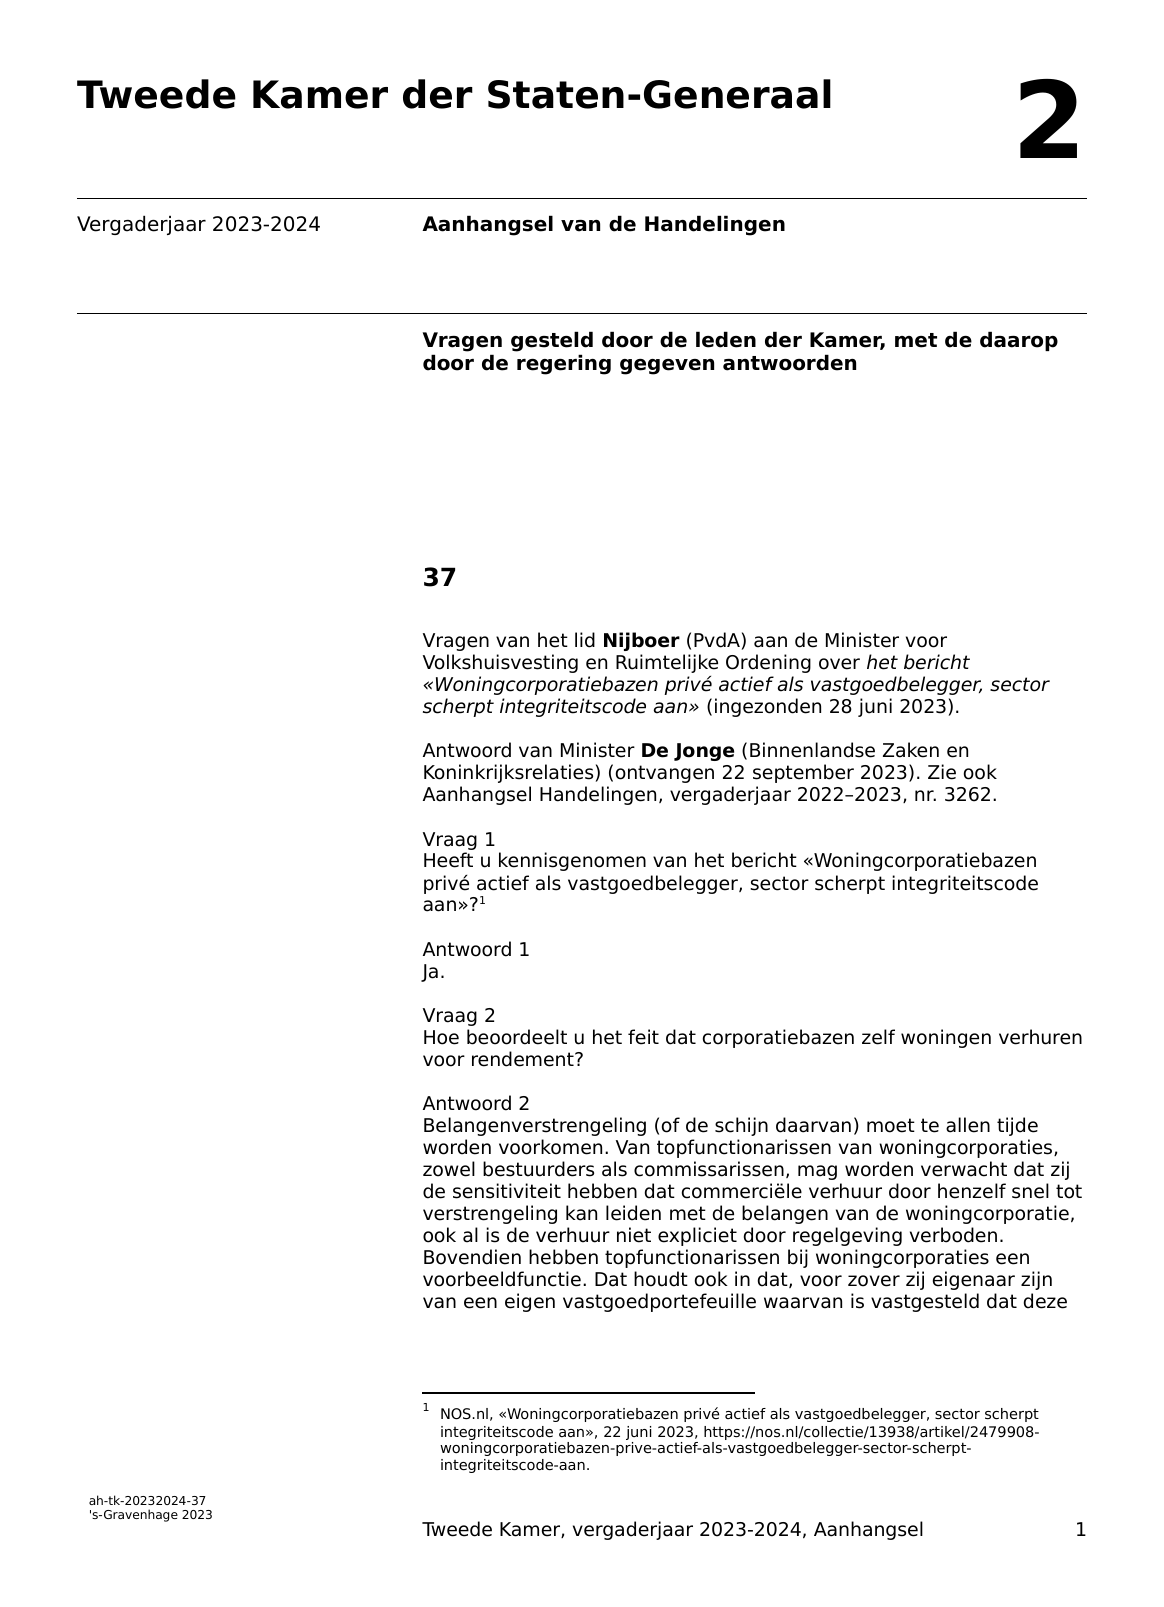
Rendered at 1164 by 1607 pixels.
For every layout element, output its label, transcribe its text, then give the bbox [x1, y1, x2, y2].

text 's-Gravenhage 2023 [88, 1508, 323, 1522]
text Ja. [422, 961, 1087, 982]
text ah-tk-20232024-37 [88, 1494, 323, 1508]
text Antwoord 2 [422, 1093, 1087, 1115]
text Belangenverstrengeling (of de schijn daarvan) moet te allen tijde worden voorkomen. Van topfunctionarissen van woningcorporaties, zowel bestuurders als commissarissen, mag worden verwacht dat zij de sensitiviteit hebben dat commerciële verhuur door henzelf snel tot verstrengeling kan leiden met de belangen van de woningcorporatie, ook al is de verhuur niet expliciet door regelgeving verboden. [422, 1115, 1087, 1247]
text 37 [422, 563, 1087, 592]
table_cell Vragen gesteld door de leden der Kamer, met de daarop door de regering gegeven antwoorden [422, 314, 1087, 375]
table_cell Aanhangsel van de Handelingen [422, 199, 1087, 313]
text Heeft u kennisgenomen van het bericht «Woningcorporatiebazen privé actief als vastgoedbelegger, sector scherpt integriteitscode aan»? [422, 850, 1087, 916]
text Hoe beoordeelt u het feit dat corporatiebazen zelf woningen verhuren voor rendement? [422, 1027, 1087, 1071]
table_header 2 [886, 59, 1087, 198]
text Antwoord van Minister De Jonge (Binnenlandse Zaken en Koninkrijksrelaties) (ontvangen 22 september 2023). Zie ook Aanhangsel Handelingen, vergaderjaar 2022–2023, nr. 3262. [422, 740, 1087, 806]
text Antwoord 1 [422, 938, 1087, 961]
table_cell [77, 314, 422, 375]
text Bovendien hebben topfunctionarissen bij woningcorporaties een voorbeeldfunctie. Dat houdt ook in dat, voor zover zij eigenaar zijn van een eigen vastgoedportefeuille waarvan is vastgesteld dat deze [422, 1247, 1087, 1313]
text Vraag 1 [422, 828, 1087, 850]
table_header Tweede Kamer der Staten-Generaal [77, 59, 886, 198]
text NOS.nl, «Woningcorporatiebazen privé actief als vastgoedbelegger, sector scherpt integriteitscode aan», 22 juni 2023, https://nos.nl/collectie/13938/artikel/2479908-woningcorporatiebazen-prive-actief-als-vastgoedbelegger-sector-scherpt-integriteitscode-aan. [422, 1402, 1087, 1474]
text Vraag 2 [422, 1005, 1087, 1027]
table_cell Vergaderjaar 2023-2024 [77, 199, 422, 313]
text Vragen van het lid Nijboer (PvdA) aan de Minister voor Volkshuisvesting en Ruimtelijke Ordening over het bericht «Woningcorporatiebazen privé actief als vastgoedbelegger, sector scherpt integriteitscode aan» (ingezonden 28 juni 2023). [422, 630, 1087, 718]
